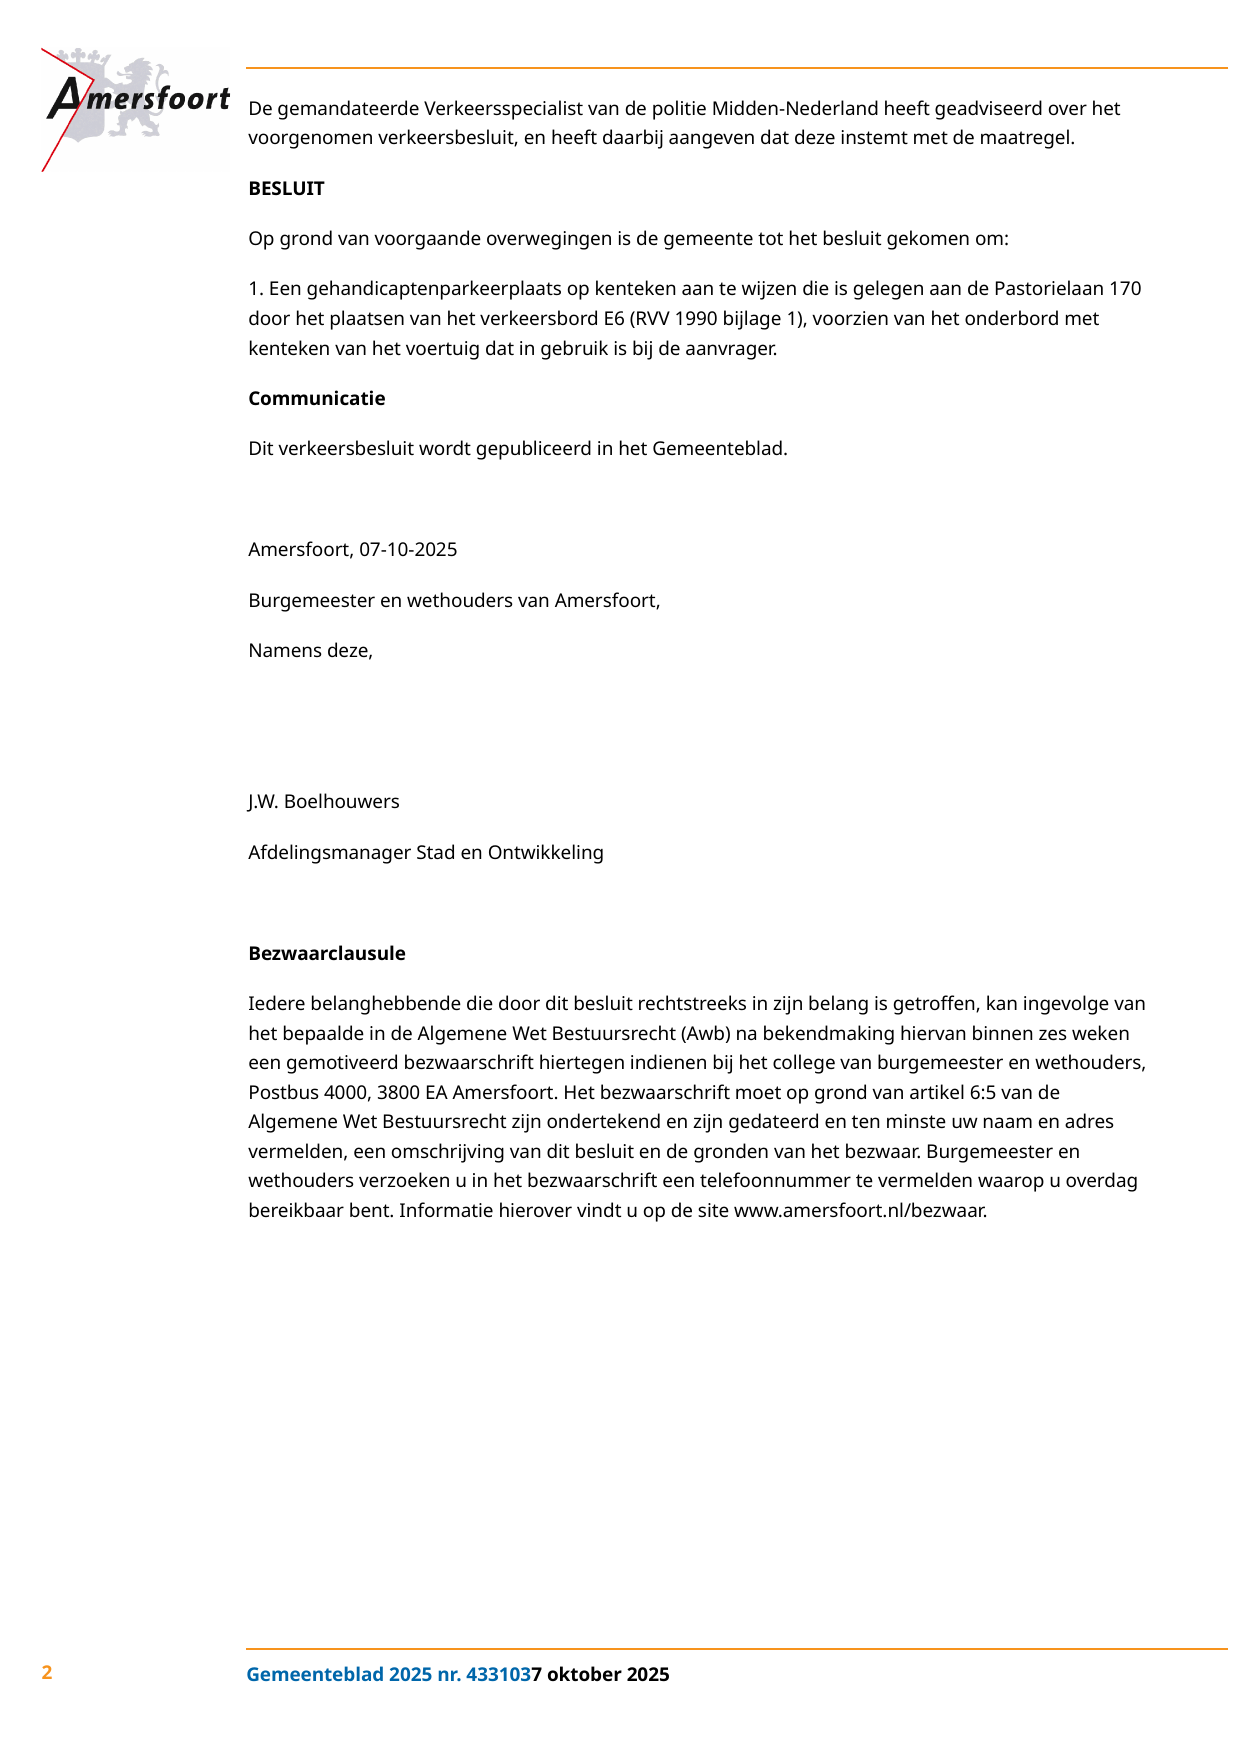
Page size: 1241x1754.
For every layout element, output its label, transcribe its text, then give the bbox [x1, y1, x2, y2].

text 1. Een gehandicaptenparkeerplaats op kenteken aan te wijzen die is gelegen aan de Pastorielaan 170 door het plaatsen van het verkeersbord E6 (RVV 1990 bijlage 1), voorzien van het onderbord met kenteken van het voertuig dat in gebruik is bij de aanvrager. [248, 276, 1152, 361]
text Bezwaarclausule [248, 940, 1152, 966]
text BESLUIT [248, 175, 1152, 201]
picture [41, 47, 231, 172]
text Burgemeester en wethouders van Amersfoort, [248, 587, 1152, 613]
text J.W. Boelhouwers [248, 788, 1152, 814]
text De gemandateerde Verkeersspecialist van de politie Midden-Nederland heeft geadviseerd over het voorgenomen verkeersbesluit, en heeft daarbij aangeven dat deze instemt met de maatregel. [248, 95, 1152, 150]
text Iedere belanghebbende die door dit besluit rechtstreeks in zijn belang is getroffen, kan ingevolge van het bepaalde in de Algemene Wet Bestuursrecht (Awb) na bekendmaking hiervan binnen zes weken een gemotiveerd bezwaarschrift hiertegen indienen bij het college van burgemeester en wethouders, Postbus 4000, 3800 EA Amersfoort. Het bezwaarschrift moet op grond van artikel 6:5 van de Algemene Wet Bestuursrecht zijn ondertekend en zijn gedateerd en ten minste uw naam en adres vermelden, een omschrijving van dit besluit en de gronden van het bezwaar. Burgemeester en wethouders verzoeken u in het bezwaarschrift een telefoonnummer te vermelden waarop u overdag bereikbaar bent. Informatie hierover vindt u op de site www.amersfoort.nl/bezwaar. [248, 990, 1152, 1223]
text Afdelingsmanager Stad en Ontwikkeling [248, 839, 1152, 865]
text Dit verkeersbesluit wordt gepubliceerd in het Gemeenteblad. [248, 436, 1152, 461]
text Amersfoort, 07-10-2025 [248, 536, 1152, 562]
text Communicatie [248, 385, 1152, 411]
text Namens deze, [248, 637, 1152, 663]
text Op grond van voorgaande overwegingen is de gemeente tot het besluit gekomen om: [248, 225, 1152, 251]
